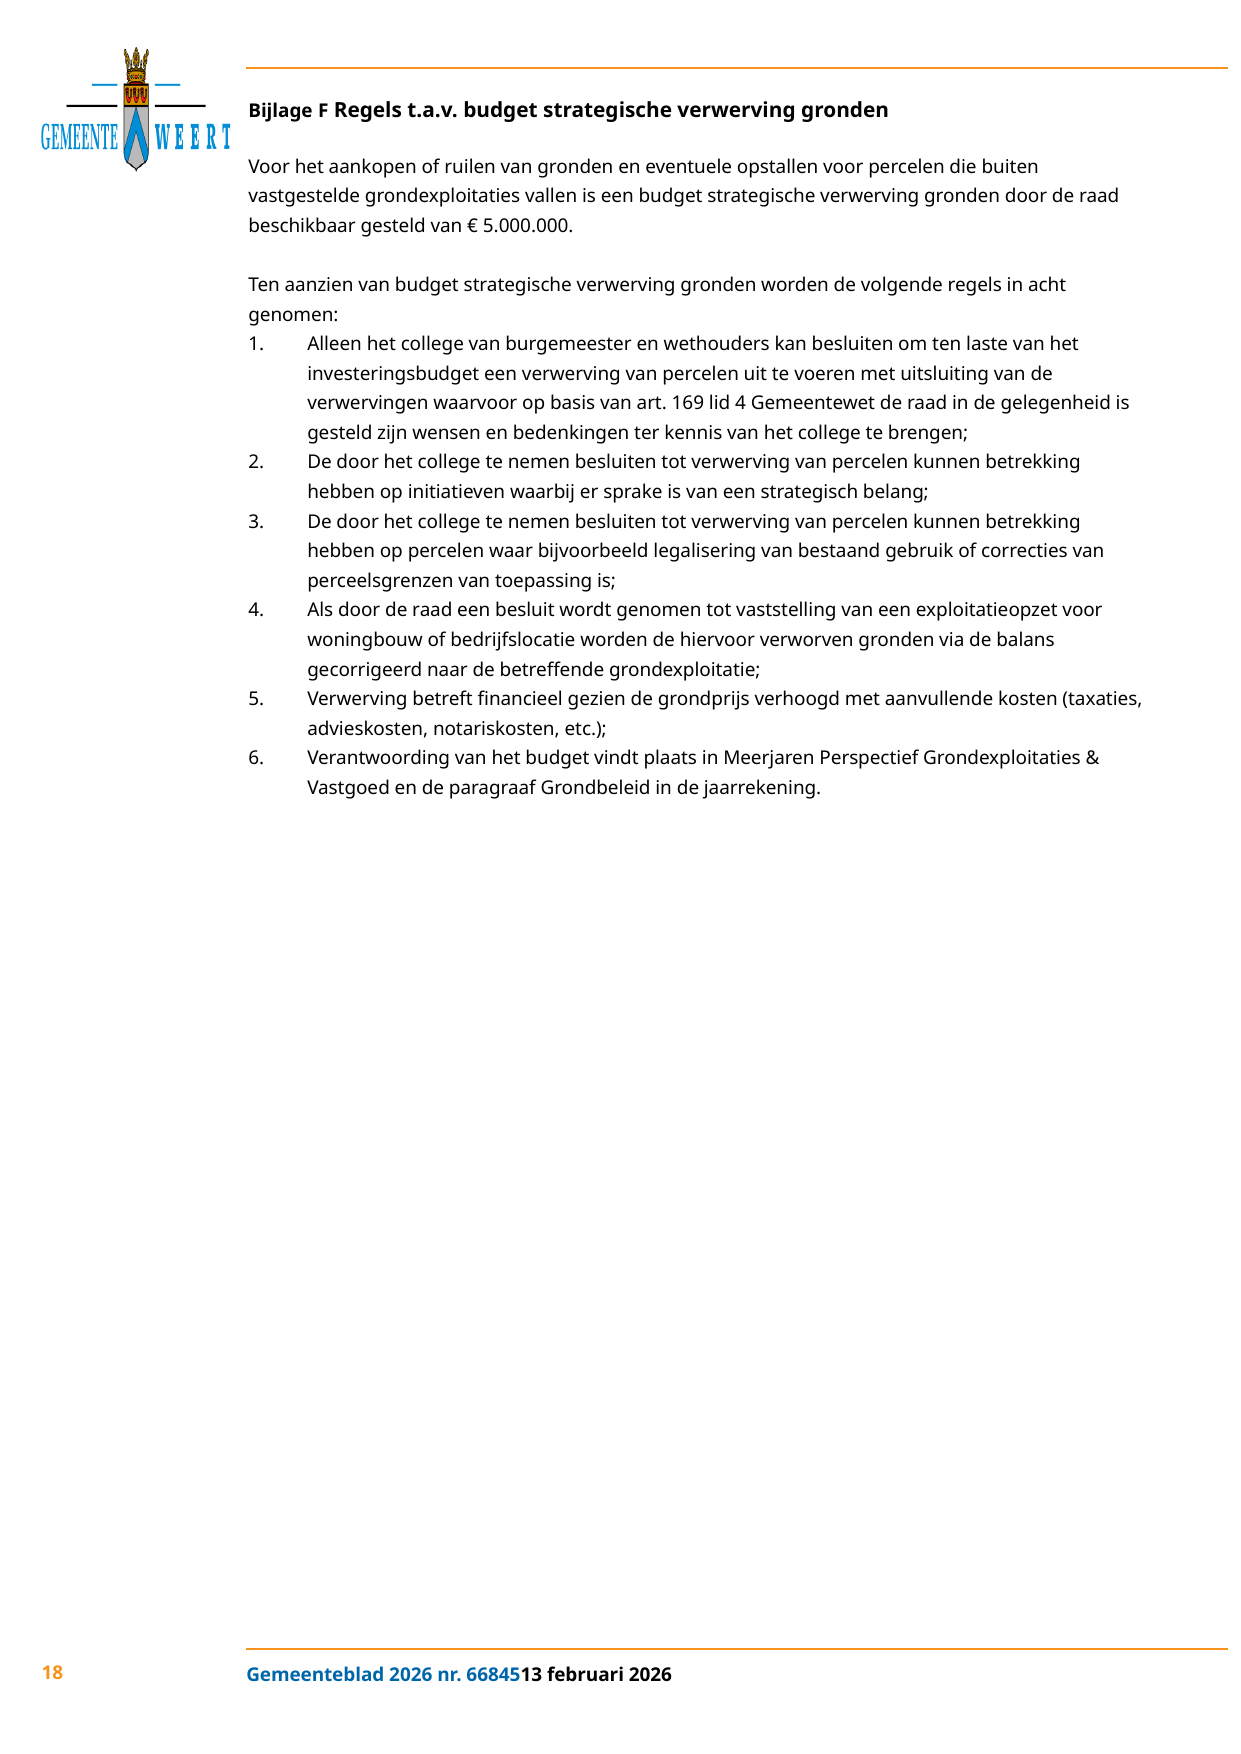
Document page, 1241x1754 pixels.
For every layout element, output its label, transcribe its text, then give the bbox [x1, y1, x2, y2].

list De door het college te nemen besluiten tot verwerving van percelen kunnen betrekking hebben op percelen waar bijvoorbeeld legalisering van bestaand gebruik of correcties van perceelsgrenzen van toepassing is; [248, 508, 1152, 593]
list Verantwoording van het budget vindt plaats in Meerjaren Perspectief Grondexploitaties & Vastgoed en de paragraaf Grondbeleid in de jaarrekening. [248, 744, 1152, 800]
text Bijlage F Regels t.a.v. budget strategische verwerving gronden [248, 95, 1152, 123]
text Voor het aankopen of ruilen van gronden en eventuele opstallen voor percelen die buiten vastgestelde grondexploitaties vallen is een budget strategische verwerving gronden door de raad beschikbaar gesteld van € 5.000.000. [248, 153, 1152, 238]
text Ten aanzien van budget strategische verwerving gronden worden de volgende regels in acht genomen: [248, 271, 1152, 327]
list Alleen het college van burgemeester en wethouders kan besluiten om ten laste van het investeringsbudget een verwerving van percelen uit te voeren met uitsluiting van de verwervingen waarvoor op basis van art. 169 lid 4 Gemeentewet de raad in de gelegenheid is gesteld zijn wensen en bedenkingen ter kennis van het college te brengen; [248, 330, 1152, 445]
list De door het college te nemen besluiten tot verwerving van percelen kunnen betrekking hebben op initiatieven waarbij er sprake is van een strategisch belang; [248, 449, 1152, 504]
list Als door de raad een besluit wordt genomen tot vaststelling van een exploitatieopzet voor woningbouw of bedrijfslocatie worden de hiervoor verworven gronden via de balans gecorrigeerd naar de betreffende grondexploitatie; [248, 597, 1152, 682]
picture [41, 47, 231, 172]
list Verwerving betreft financieel gezien de grondprijs verhoogd met aanvullende kosten (taxaties, advieskosten, notariskosten, etc.); [248, 685, 1152, 741]
